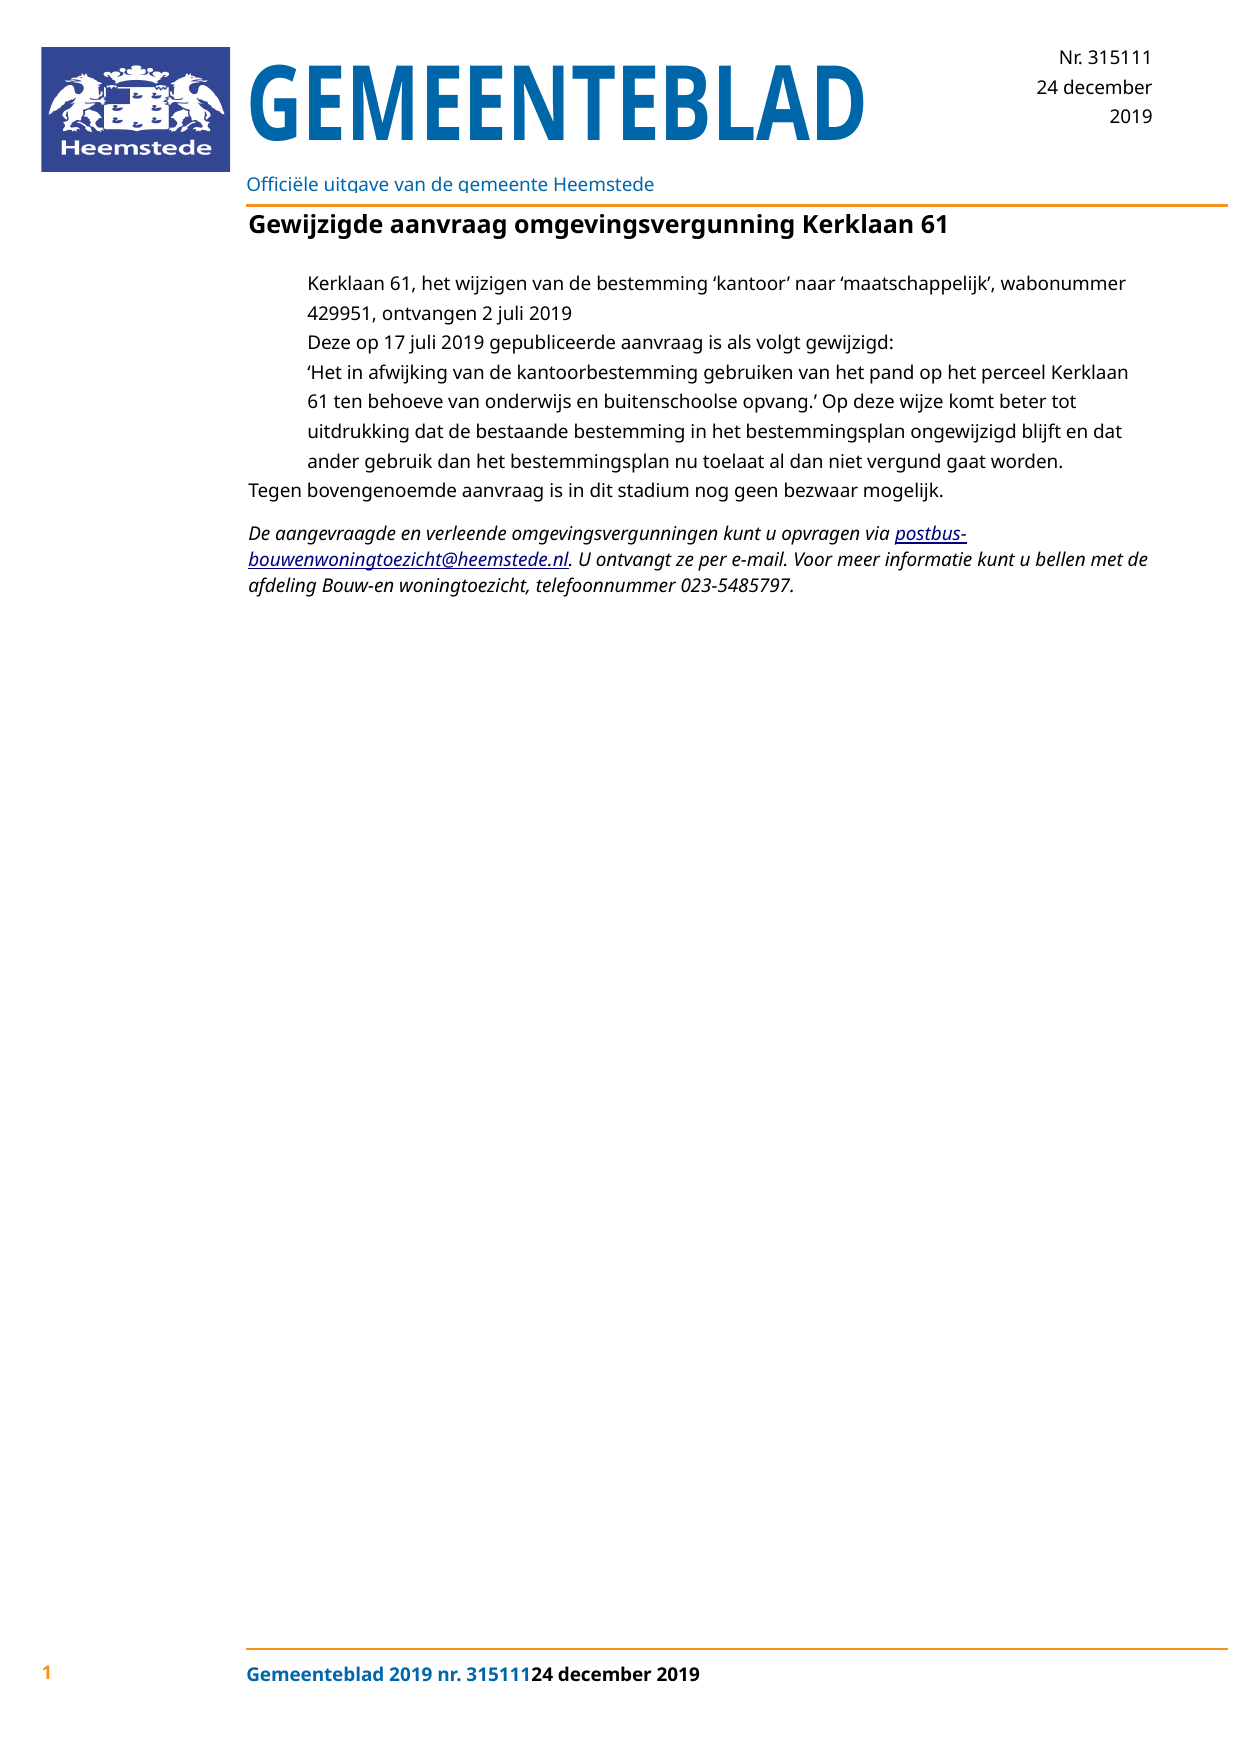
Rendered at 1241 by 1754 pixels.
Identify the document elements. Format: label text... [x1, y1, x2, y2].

text De aangevraagde en verleende omgevingsvergunningen kunt u opvragen via postbus-bouwenwoningtoezicht@heemstede.nl. U ontvangt ze per e-mail. Voor meer informatie kunt u bellen met de afdeling Bouw-en woningtoezicht, telefoonnummer 023-5485797. [248, 521, 1152, 598]
list Kerklaan 61, het wijzigen van de bestemming ‘kantoor’ naar ‘maatschappelijk’, wabonummer 429951, ontvangen 2 juli 2019 [248, 270, 1152, 326]
picture [41, 47, 231, 172]
text Gewijzigde aanvraag omgevingsvergunning Kerklaan 61 [248, 207, 1152, 241]
list ‘Het in afwijking van de kantoorbestemming gebruiken van het pand op het perceel Kerklaan 61 ten behoeve van onderwijs en buitenschoolse opvang.’ Op deze wijze komt beter tot uitdrukking dat de bestaande bestemming in het bestemmingsplan ongewijzigd blijft en dat ander gebruik dan het bestemmingsplan nu toelaat al dan niet vergund gaat worden. [248, 359, 1152, 473]
list Deze op 17 juli 2019 gepubliceerde aanvraag is als volgt gewijzigd: [248, 329, 1152, 355]
text Tegen bovengenoemde aanvraag is in dit stadium nog geen bezwaar mogelijk. [248, 477, 1152, 503]
